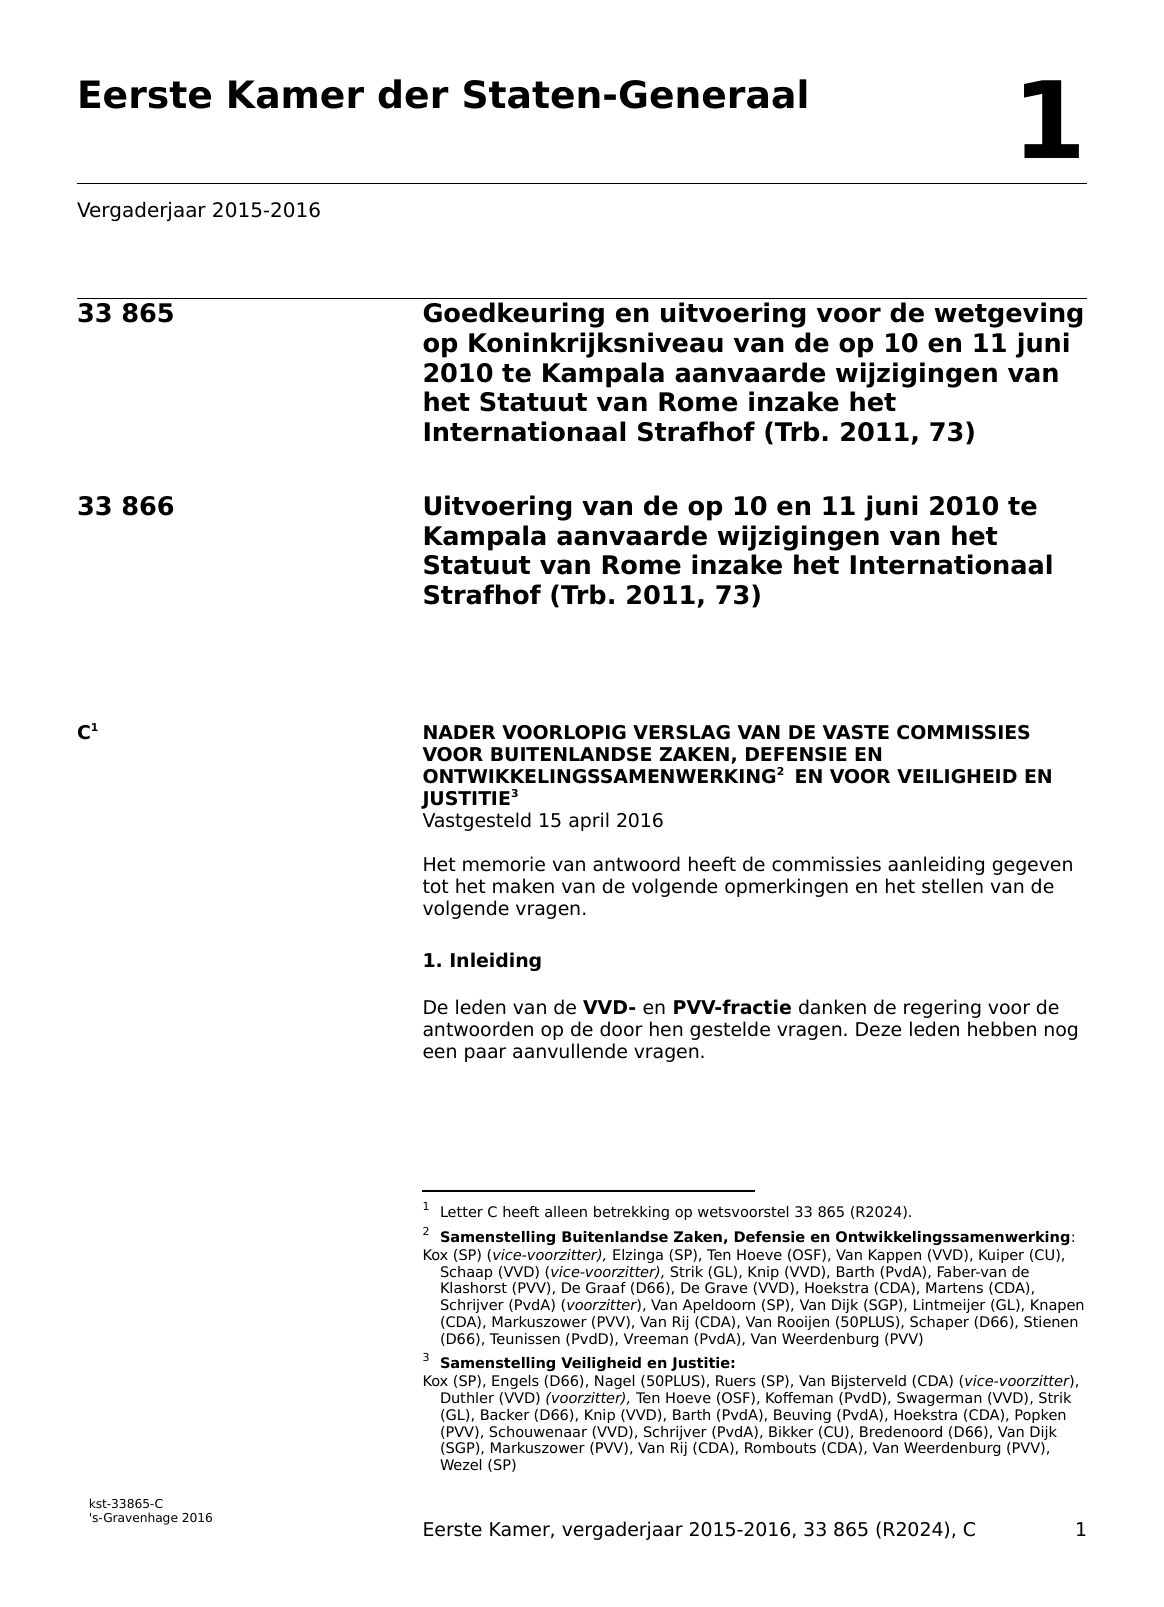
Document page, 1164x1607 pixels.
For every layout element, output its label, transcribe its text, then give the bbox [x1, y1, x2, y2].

subtitle 33 866 Uitvoering van de op 10 en 11 juni 2010 te Kampala aanvaarde wijzigingen van het Statuut van Rome inzake het Internationaal Strafhof (Trb. 2011, 73) [77, 492, 1087, 611]
text 's-Gravenhage 2016 [88, 1511, 323, 1525]
subtitle C NADER VOORLOPIG VERSLAG VAN DE VASTE COMMISSIES VOOR BUITENLANDSE ZAKEN, DEFENSIE EN ONTWIKKELINGSSAMENWERKING EN VOOR VEILIGHEID EN JUSTITIE [77, 722, 1087, 809]
text Samenstelling Veiligheid en Justitie: [422, 1351, 1087, 1373]
text De leden van de VVD- en PVV-fractie danken de regering voor de antwoorden op de door hen gestelde vragen. Deze leden hebben nog een paar aanvullende vragen. [422, 997, 1087, 1062]
subtitle 1. Inleiding [422, 949, 1087, 972]
text Letter C heeft alleen betrekking op wetsvoorstel 33 865 (R2024). [422, 1200, 1087, 1222]
table_header 1 [886, 59, 1087, 183]
table_header Eerste Kamer der Staten-Generaal [77, 59, 886, 183]
text Samenstelling Buitenlandse Zaken, Defensie en Ontwikkelingssamenwerking: [422, 1225, 1087, 1247]
text Kox (SP) (vice-voorzitter), Elzinga (SP), Ten Hoeve (OSF), Van Kappen (VVD), Kuiper (CU), Schaap (VVD) (vice-voorzitter), Strik (GL), Knip (VVD), Barth (PvdA), Faber-van de Klashorst (PVV), De Graaf (D66), De Grave (VVD), Hoekstra (CDA), Martens (CDA), Schrijver (PvdA) (voorzitter), Van Apeldoorn (SP), Van Dijk (SGP), Lintmeijer (GL), Knapen (CDA), Markuszower (PVV), Van Rij (CDA), Van Rooijen (50PLUS), Schaper (D66), Stienen (D66), Teunissen (PvdD), Vreeman (PvdA), Van Weerdenburg (PVV) [422, 1247, 1087, 1348]
text Kox (SP), Engels (D66), Nagel (50PLUS), Ruers (SP), Van Bijsterveld (CDA) (vice-voorzitter), Duthler (VVD) (voorzitter), Ten Hoeve (OSF), Koffeman (PvdD), Swagerman (VVD), Strik (GL), Backer (D66), Knip (VVD), Barth (PvdA), Beuving (PvdA), Hoekstra (CDA), Popken (PVV), Schouwenaar (VVD), Schrijver (PvdA), Bikker (CU), Bredenoord (D66), Van Dijk (SGP), Markuszower (PVV), Van Rij (CDA), Rombouts (CDA), Van Weerdenburg (PVV), Wezel (SP) [422, 1373, 1087, 1474]
text Het memorie van antwoord heeft de commissies aanleiding gegeven tot het maken van de volgende opmerkingen en het stellen van de volgende vragen. [422, 854, 1087, 919]
subtitle 33 865 Goedkeuring en uitvoering voor de wetgeving op Koninkrijksniveau van de op 10 en 11 juni 2010 te Kampala aanvaarde wijzigingen van het Statuut van Rome inzake het Internationaal Strafhof (Trb. 2011, 73) [77, 299, 1087, 447]
table_cell Vergaderjaar 2015-2016 [77, 184, 1087, 298]
text kst-33865-C [88, 1497, 323, 1511]
text Vastgesteld 15 april 2016 [422, 809, 1087, 831]
